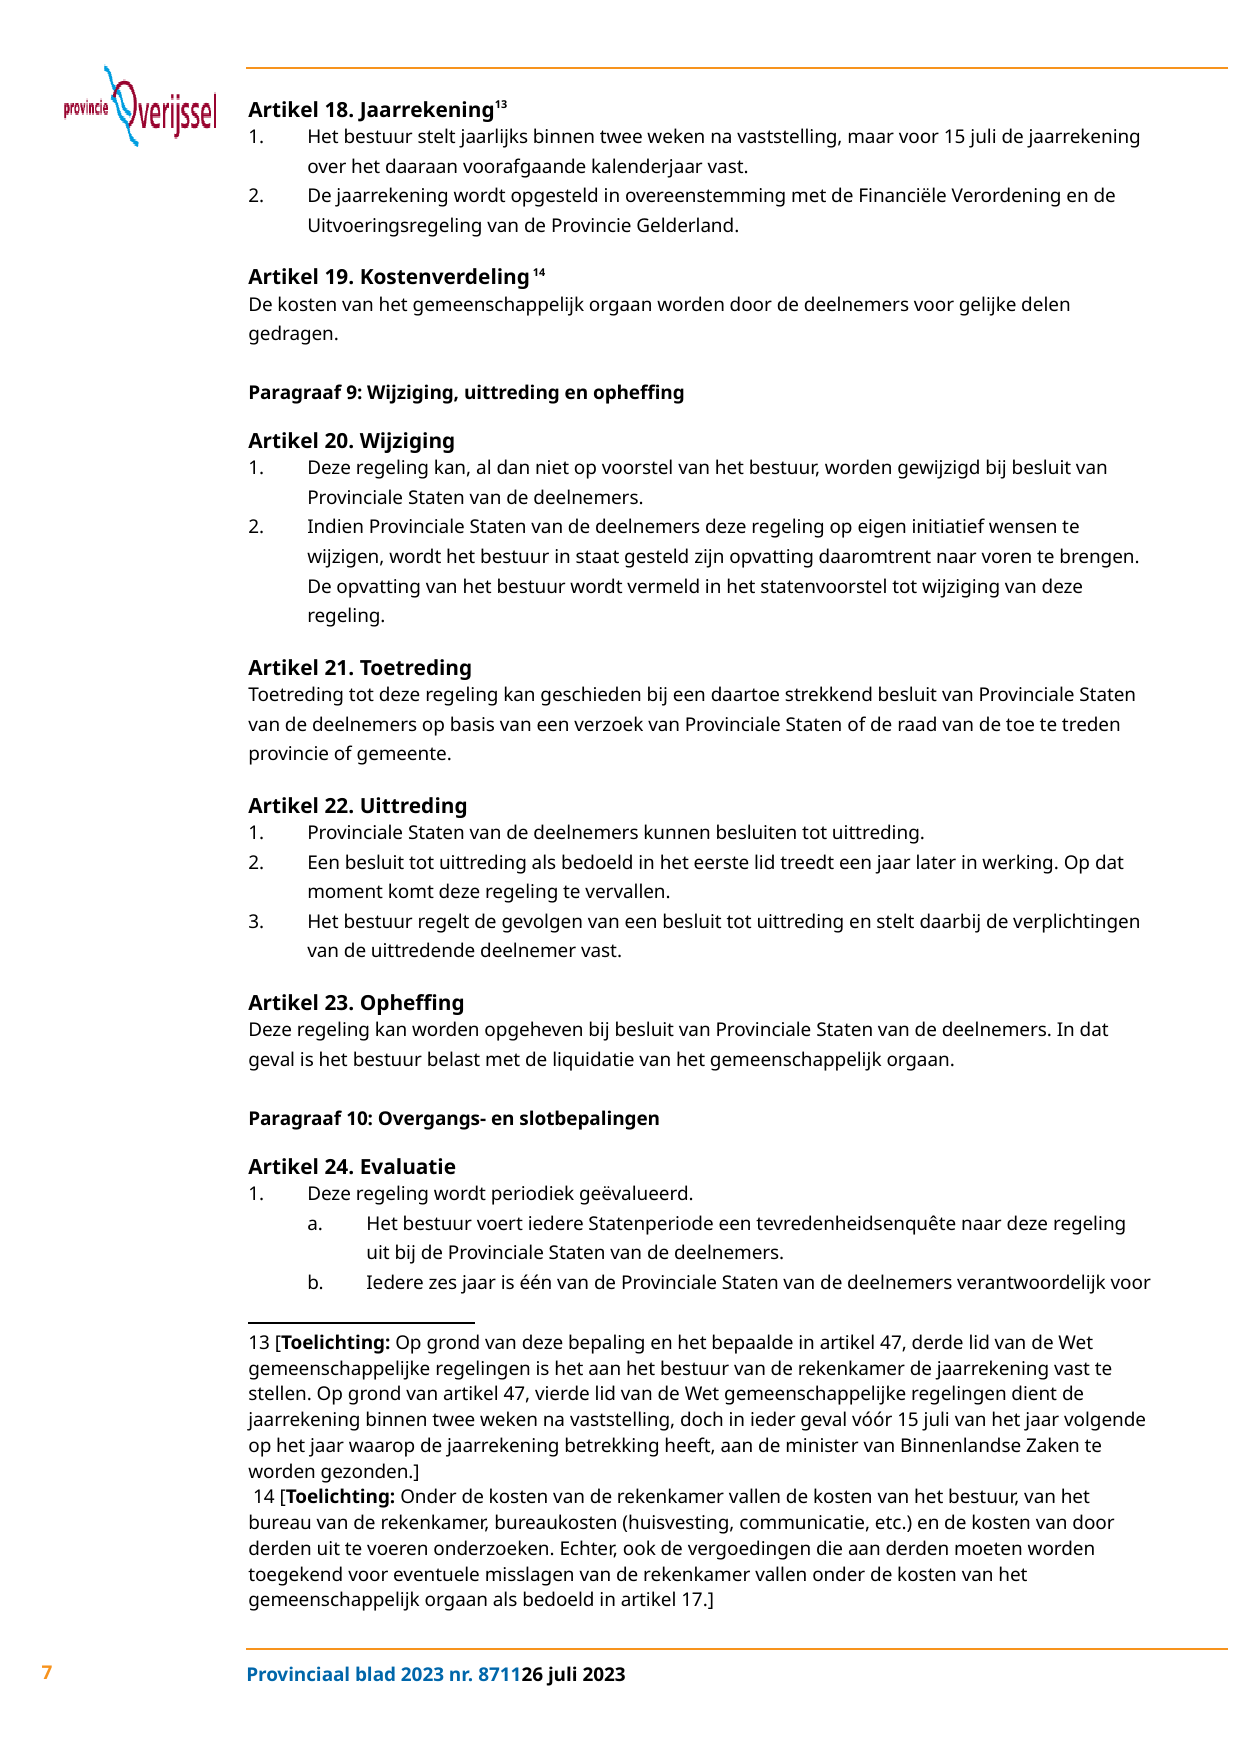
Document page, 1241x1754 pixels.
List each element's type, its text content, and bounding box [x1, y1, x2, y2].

list Provinciale Staten van de deelnemers kunnen besluiten tot uittreding. [248, 819, 1152, 845]
text [Toelichting: Onder de kosten van de rekenkamer vallen de kosten van het bestuur, van het bureau van de rekenkamer, bureaukosten (huisvesting, communicatie, etc.) en de kosten van door derden uit te voeren onderzoeken. Echter, ook de vergoedingen die aan derden moeten worden toegekend voor eventuele misslagen van de rekenkamer vallen onder de kosten van het gemeenschappelijk orgaan als bedoeld in artikel 17.] [248, 1483, 1152, 1612]
list Indien Provinciale Staten van de deelnemers deze regeling op eigen initiatief wensen te wijzigen, wordt het bestuur in staat gesteld zijn opvatting daaromtrent naar voren te brengen. De opvatting van het bestuur wordt vermeld in het statenvoorstel tot wijziging van deze regeling. [248, 514, 1152, 628]
picture [41, 47, 231, 172]
text Artikel 19. Kostenverdeling [248, 262, 1152, 291]
list Iedere zes jaar is één van de Provinciale Staten van de deelnemers verantwoordelijk voor [307, 1269, 1152, 1295]
text Artikel 22. Uittreding [248, 791, 1152, 819]
text Artikel 18. Jaarrekening [248, 95, 1152, 123]
list Het bestuur voert iedere Statenperiode een tevredenheidsenquête naar deze regeling uit bij de Provinciale Staten van de deelnemers. [307, 1210, 1152, 1265]
text Toetreding tot deze regeling kan geschieden bij een daartoe strekkend besluit van Provinciale Staten van de deelnemers op basis van een verzoek van Provinciale Staten of de raad van de toe te treden provincie of gemeente. [248, 681, 1152, 766]
list Deze regeling wordt periodiek geëvalueerd. [248, 1180, 1152, 1206]
text De kosten van het gemeenschappelijk orgaan worden door de deelnemers voor gelijke delen gedragen. [248, 291, 1152, 346]
text Artikel 21. Toetreding [248, 653, 1152, 681]
list Een besluit tot uittreding als bedoeld in het eerste lid treedt een jaar later in werking. Op dat moment komt deze regeling te vervallen. [248, 849, 1152, 904]
list Deze regeling kan, al dan niet op voorstel van het bestuur, worden gewijzigd bij besluit van Provinciale Staten van de deelnemers. [248, 454, 1152, 510]
text Paragraaf 10: Overgangs- en slotbepalingen [248, 1105, 1152, 1131]
list Het bestuur regelt de gevolgen van een besluit tot uittreding en stelt daarbij de verplichtingen van de uittredende deelnemer vast. [248, 908, 1152, 963]
text Artikel 20. Wijziging [248, 426, 1152, 454]
text Artikel 24. Evaluatie [248, 1152, 1152, 1180]
text Artikel 23. Opheffing [248, 988, 1152, 1017]
text Paragraaf 9: Wijziging, uittreding en opheffing [248, 379, 1152, 405]
list Het bestuur stelt jaarlijks binnen twee weken na vaststelling, maar voor 15 juli de jaarrekening over het daaraan voorafgaande kalenderjaar vast. [248, 123, 1152, 178]
text Deze regeling kan worden opgeheven bij besluit van Provinciale Staten van de deelnemers. In dat geval is het bestuur belast met de liquidatie van het gemeenschappelijk orgaan. [248, 1017, 1152, 1072]
text [Toelichting: Op grond van deze bepaling en het bepaalde in artikel 47, derde lid van de Wet gemeenschappelijke regelingen is het aan het bestuur van de rekenkamer de jaarrekening vast te stellen. Op grond van artikel 47, vierde lid van de Wet gemeenschappelijke regelingen dient de jaarrekening binnen twee weken na vaststelling, doch in ieder geval vóór 15 juli van het jaar volgende op het jaar waarop de jaarrekening betrekking heeft, aan de minister van Binnenlandse Zaken te worden gezonden.] [248, 1329, 1152, 1483]
list De jaarrekening wordt opgesteld in overeenstemming met de Financiële Verordening en de Uitvoeringsregeling van de Provincie Gelderland. [248, 182, 1152, 238]
